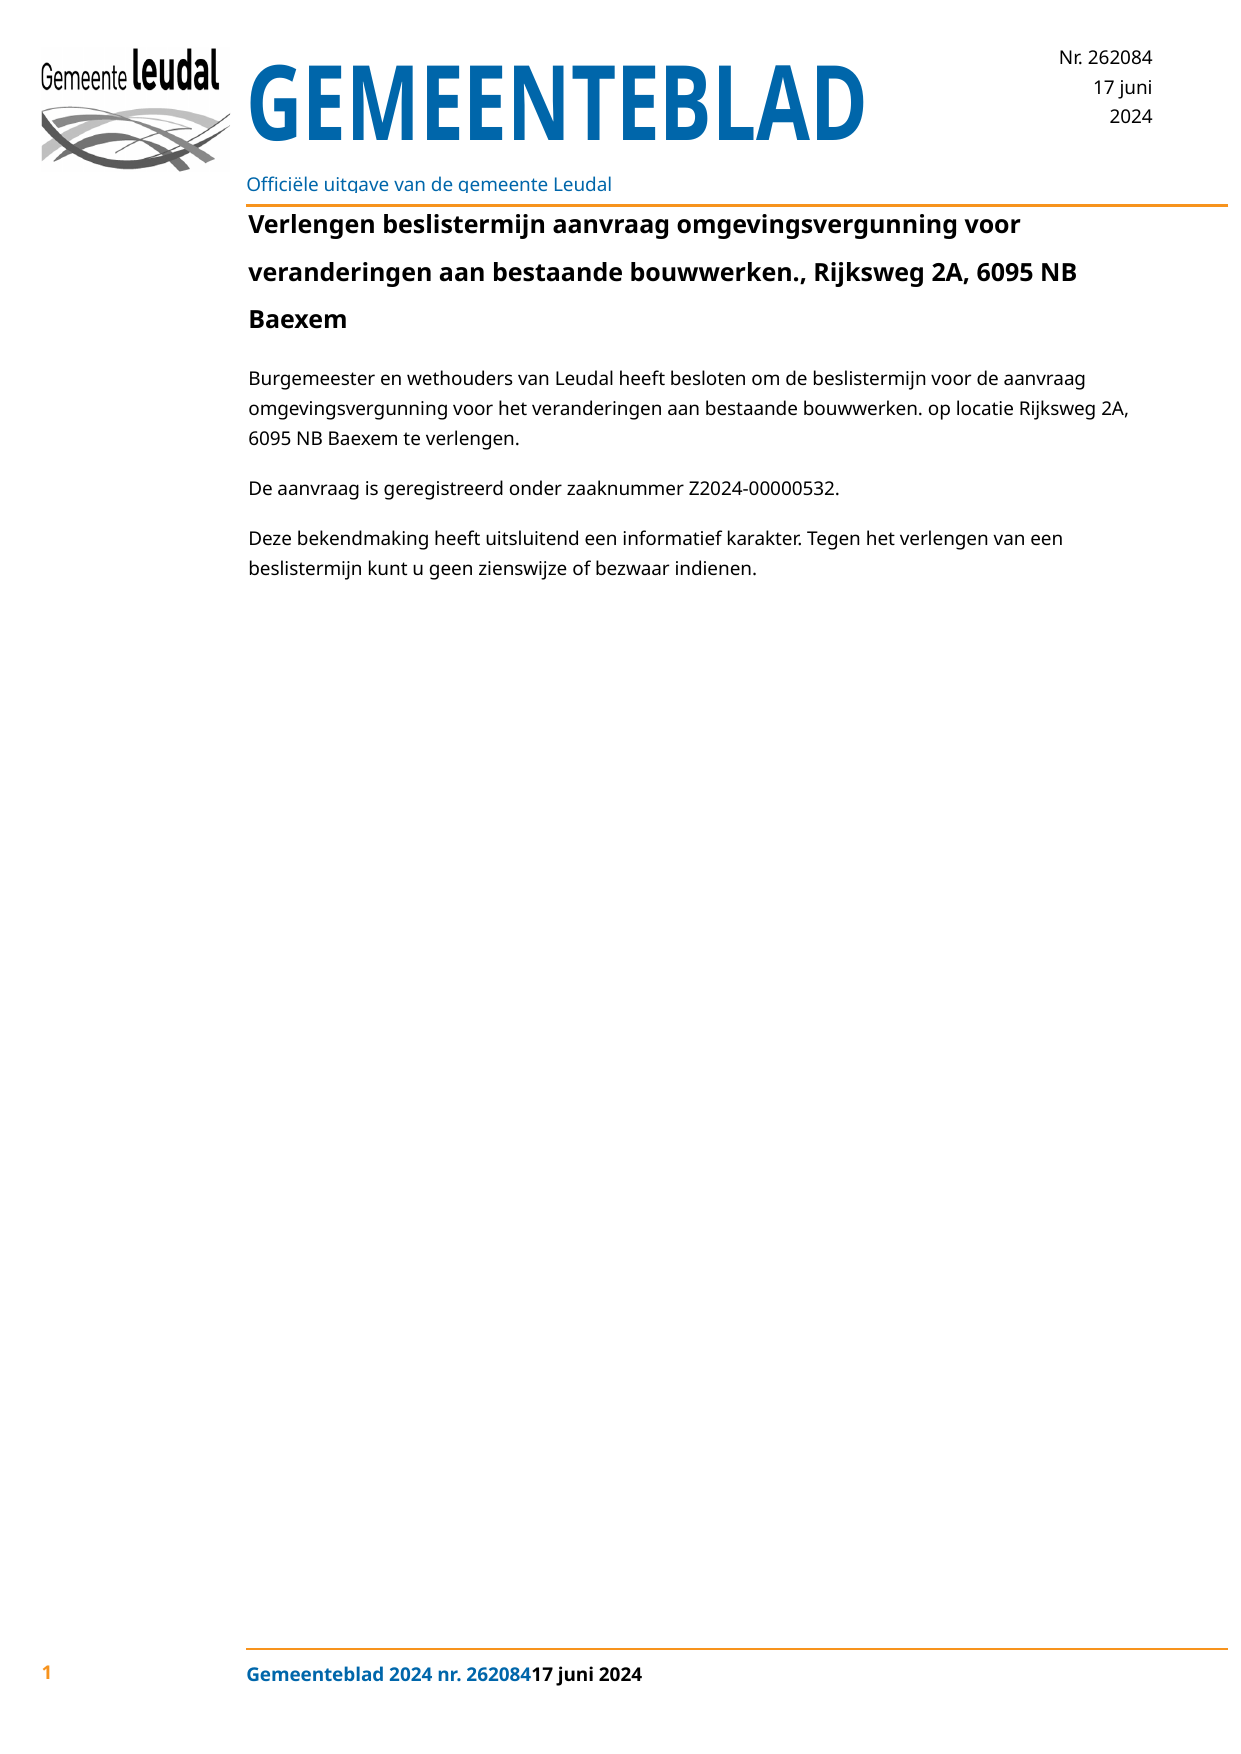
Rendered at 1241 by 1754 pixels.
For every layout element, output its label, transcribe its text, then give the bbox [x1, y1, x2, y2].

text Verlengen beslistermijn aanvraag omgevingsvergunning voor veranderingen aan bestaande bouwwerken., Rijksweg 2A, 6095 NB Baexem [248, 207, 1152, 336]
text Burgemeester en wethouders van Leudal heeft besloten om de beslistermijn voor de aanvraag omgevingsvergunning voor het veranderingen aan bestaande bouwwerken. op locatie Rijksweg 2A, 6095 NB Baexem te verlengen. [248, 366, 1152, 450]
picture [41, 47, 231, 172]
text De aanvraag is geregistreerd onder zaaknummer Z2024-00000532. [248, 475, 1152, 501]
text Deze bekendmaking heeft uitsluitend een informatief karakter. Tegen het verlengen van een beslistermijn kunt u geen zienswijze of bezwaar indienen. [248, 526, 1152, 581]
